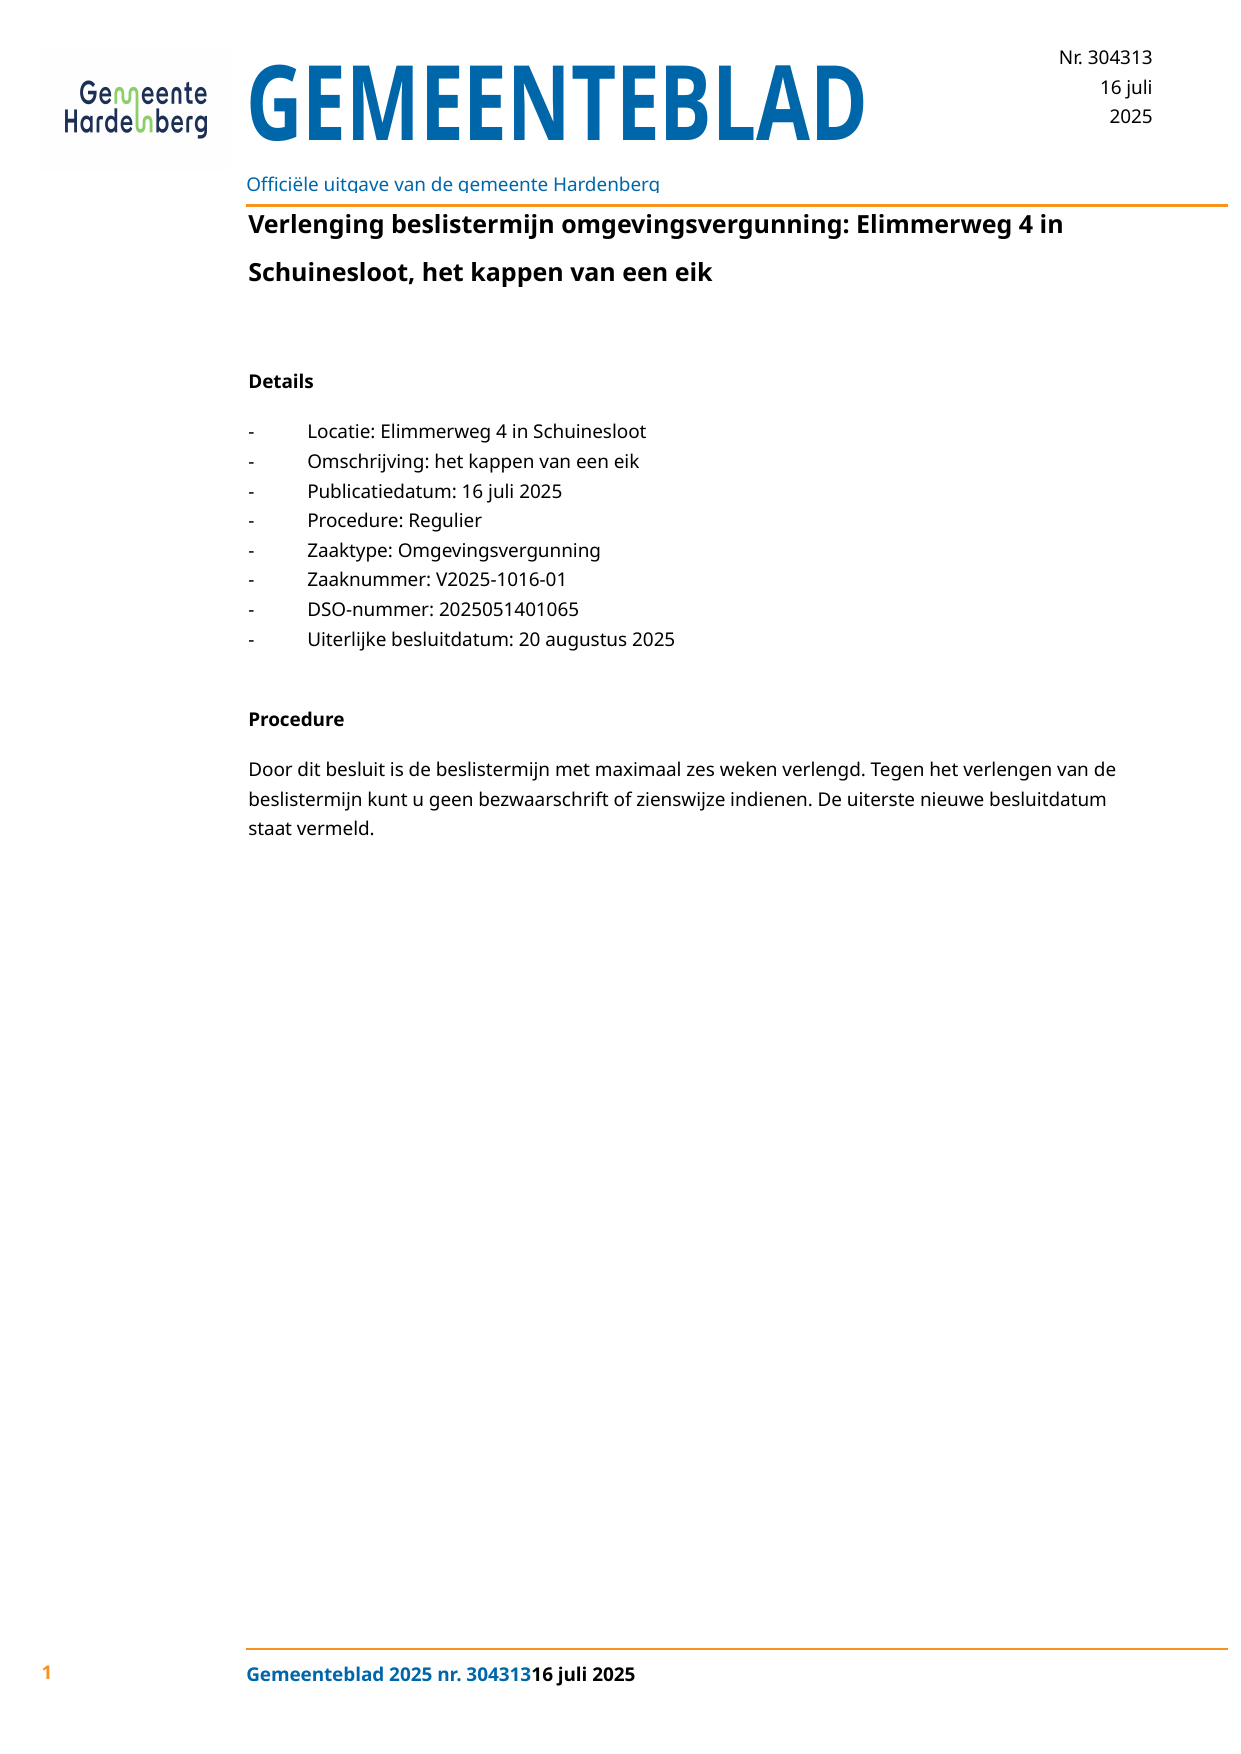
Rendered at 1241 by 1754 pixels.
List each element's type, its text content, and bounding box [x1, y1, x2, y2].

text Verlenging beslistermijn omgevingsvergunning: Elimmerweg 4 in Schuinesloot, het kappen van een eik [248, 207, 1152, 288]
list Zaaktype: Omgevingsvergunning [248, 537, 1152, 563]
list Procedure: Regulier [248, 507, 1152, 533]
list DSO-nummer: 2025051401065 [248, 596, 1152, 622]
text Procedure [248, 706, 1152, 732]
list Omschrijving: het kappen van een eik [248, 448, 1152, 474]
picture [41, 47, 231, 172]
text Details [248, 368, 1152, 394]
list Zaaknummer: V2025-1016-01 [248, 567, 1152, 592]
list Uiterlijke besluitdatum: 20 augustus 2025 [248, 626, 1152, 652]
list Locatie: Elimmerweg 4 in Schuinesloot [248, 419, 1152, 444]
text Door dit besluit is de beslistermijn met maximaal zes weken verlengd. Tegen het verlengen van de beslistermijn kunt u geen bezwaarschrift of zienswijze indienen. De uiterste nieuwe besluitdatum staat vermeld. [248, 756, 1152, 841]
list Publicatiedatum: 16 juli 2025 [248, 478, 1152, 504]
